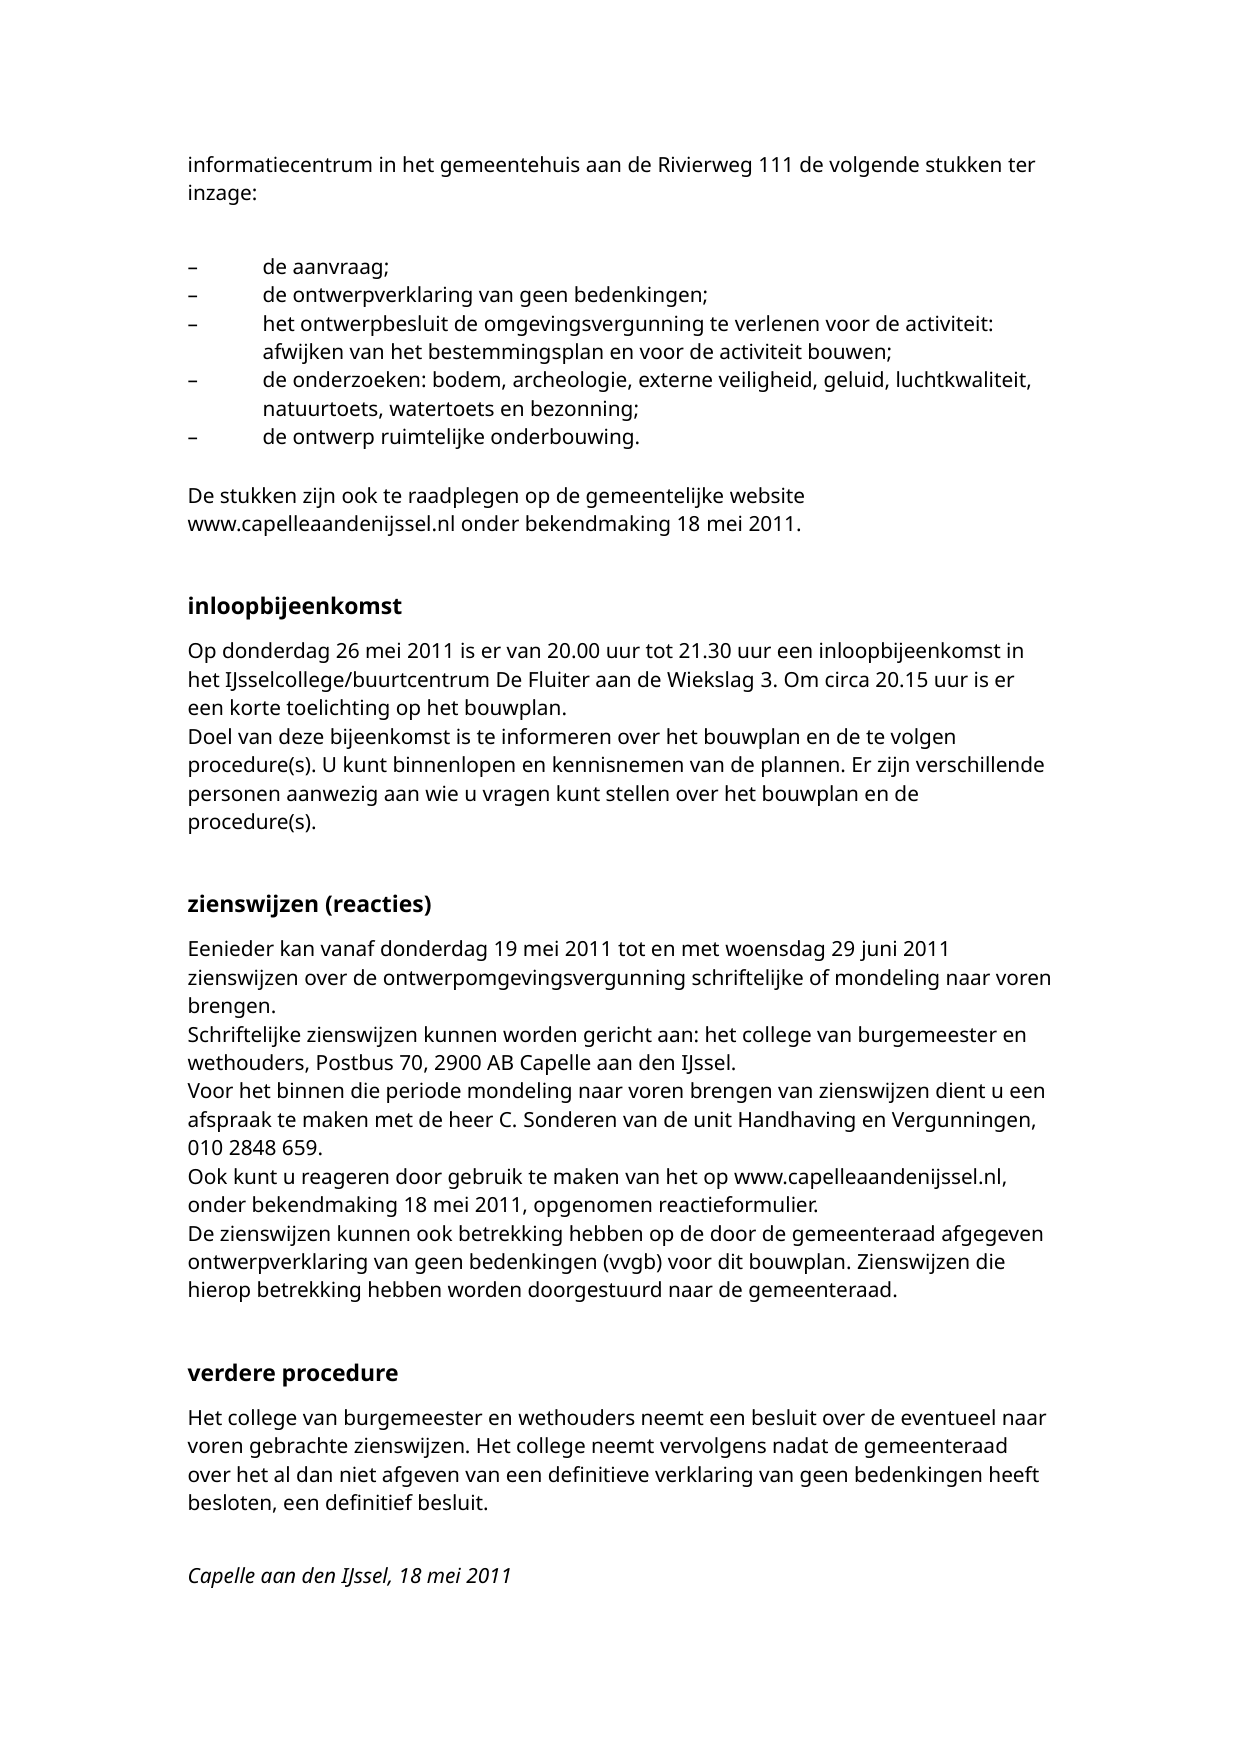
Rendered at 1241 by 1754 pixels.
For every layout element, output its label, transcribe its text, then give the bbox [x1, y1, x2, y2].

text Voor het binnen die periode mondeling naar voren brengen van zienswijzen dient u een afspraak te maken met de heer C. Sonderen van de unit Handhaving en Vergunningen, 010 2848 659. [187, 1077, 1053, 1162]
list de onderzoeken: bodem, archeologie, externe veiligheid, geluid, luchtkwaliteit, natuurtoets, watertoets en bezonning; [187, 366, 1053, 422]
text Het college van burgemeester en wethouders neemt een besluit over de eventueel naar voren gebrachte zienswijzen. Het college neemt vervolgens nadat de gemeenteraad over het al dan niet afgeven van een definitieve verklaring van geen bedenkingen heeft besloten, een definitief besluit. [187, 1403, 1053, 1517]
subtitle inloopbijeenkomst [187, 590, 1053, 622]
subtitle zienswijzen (reacties) [187, 888, 1053, 919]
text Eenieder kan vanaf donderdag 19 mei 2011 tot en met woensdag 29 juni 2011 zienswijzen over de ontwerpomgevingsvergunning schriftelijke of mondeling naar voren brengen. [187, 934, 1053, 1020]
subtitle verdere procedure [187, 1357, 1053, 1388]
list het ontwerpbesluit de omgevingsvergunning te verlenen voor de activiteit: afwijken van het bestemmingsplan en voor de activiteit bouwen; [187, 309, 1053, 366]
text Schriftelijke zienswijzen kunnen worden gericht aan: het college van burgemeester en wethouders, Postbus 70, 2900 AB Capelle aan den IJssel. [187, 1020, 1053, 1077]
text De stukken zijn ook te raadplegen op de gemeentelijke website www.capelleaandenijssel.nl onder bekendmaking 18 mei 2011. [187, 481, 1053, 538]
text De zienswijzen kunnen ook betrekking hebben op de door de gemeenteraad afgegeven ontwerpverklaring van geen bedenkingen (vvgb) voor dit bouwplan. Zienswijzen die hierop betrekking hebben worden doorgestuurd naar de gemeenteraad. [187, 1219, 1053, 1304]
text Doel van deze bijeenkomst is te informeren over het bouwplan en de te volgen procedure(s). U kunt binnenlopen en kennisnemen van de plannen. Er zijn verschillende personen aanwezig aan wie u vragen kunt stellen over het bouwplan en de procedure(s). [187, 722, 1053, 836]
text Capelle aan den IJssel, 18 mei 2011 [187, 1562, 1053, 1590]
list de ontwerpverklaring van geen bedenkingen; [187, 280, 1053, 309]
list de ontwerp ruimtelijke onderbouwing. [187, 422, 1053, 451]
list de aanvraag; [187, 252, 1053, 280]
text Op donderdag 26 mei 2011 is er van 20.00 uur tot 21.30 uur een inloopbijeenkomst in het IJsselcollege/buurtcentrum De Fluiter aan de Wiekslag 3. Om circa 20.15 uur is er een korte toelichting op het bouwplan. [187, 637, 1053, 722]
text Ook kunt u reageren door gebruik te maken van het op www.capelleaandenijssel.nl, onder bekendmaking 18 mei 2011, opgenomen reactieformulier. [187, 1162, 1053, 1219]
text informatiecentrum in het gemeentehuis aan de Rivierweg 111 de volgende stukken ter inzage: [187, 150, 1053, 207]
